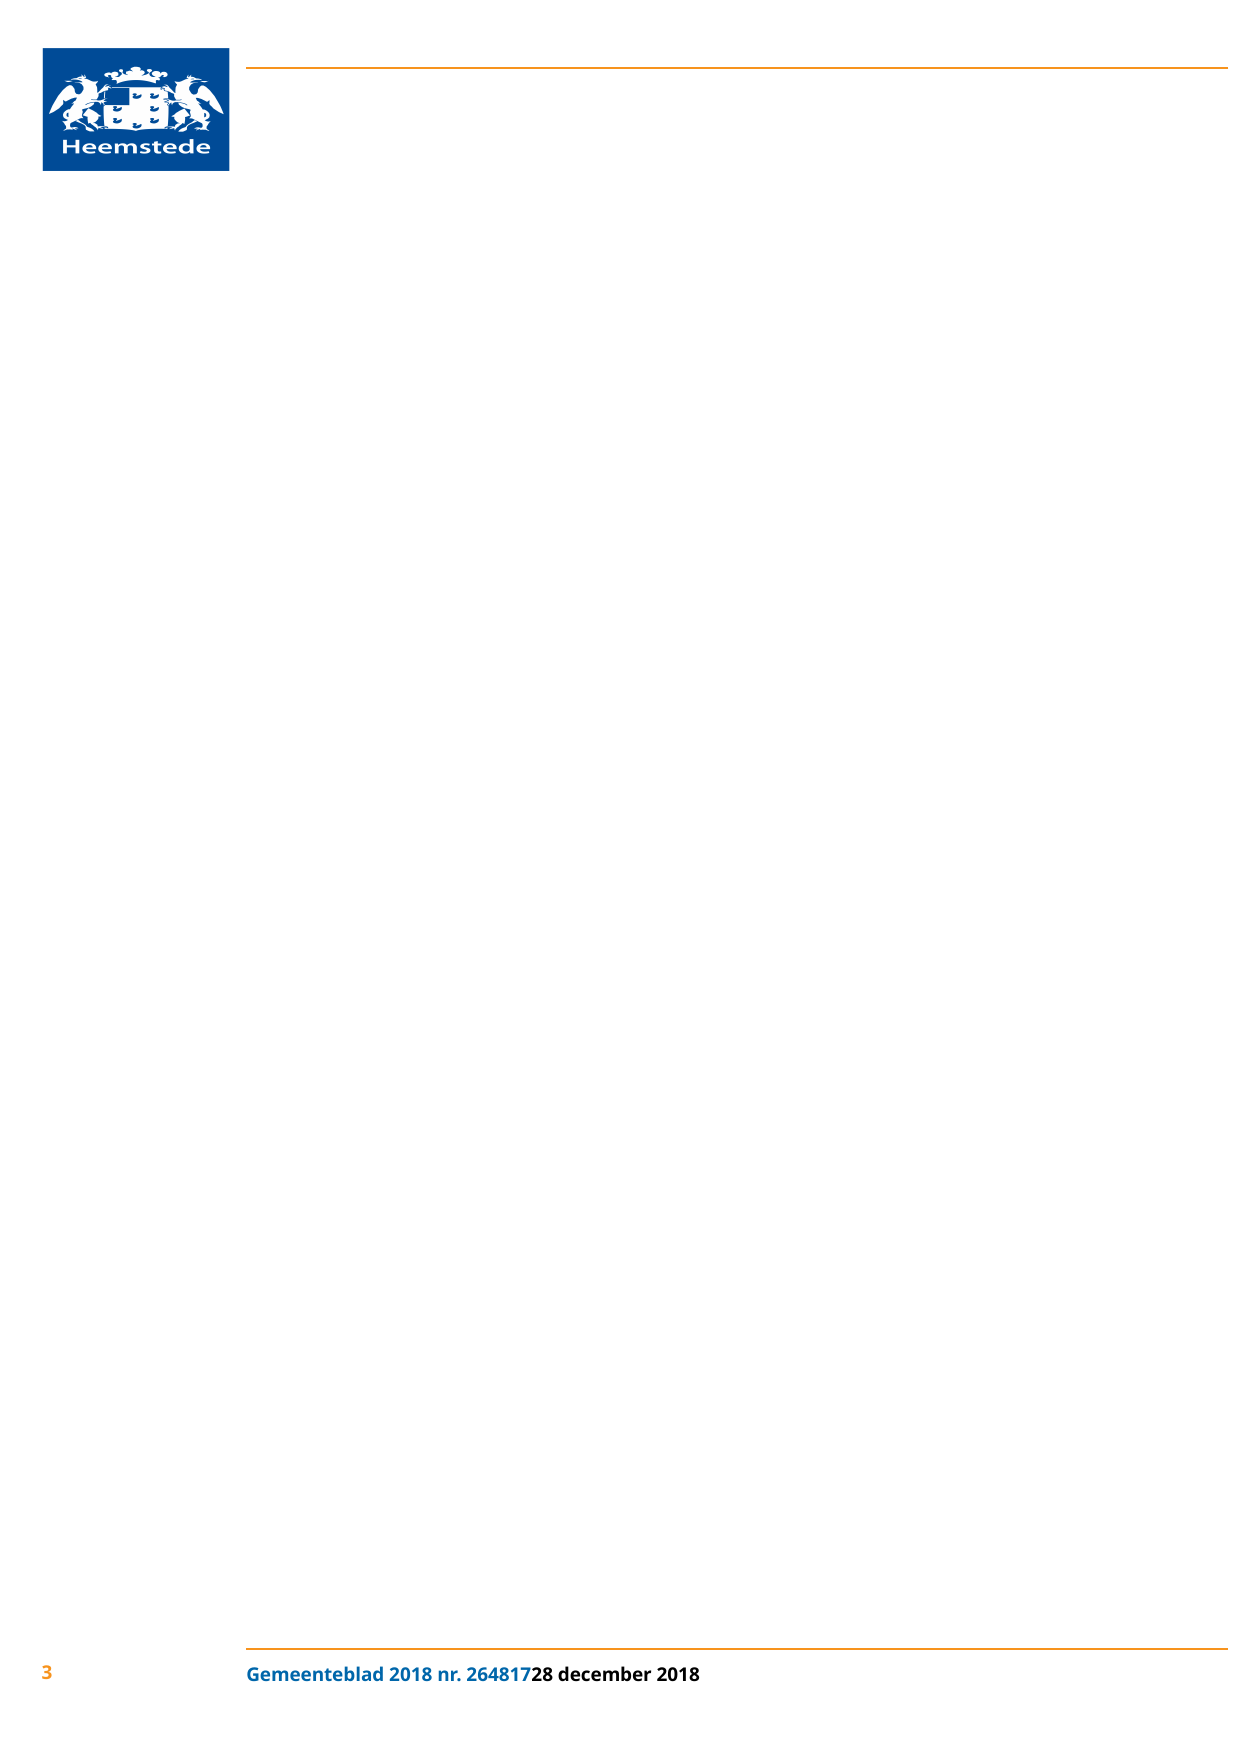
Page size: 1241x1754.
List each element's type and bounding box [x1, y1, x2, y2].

picture [41, 47, 231, 172]
